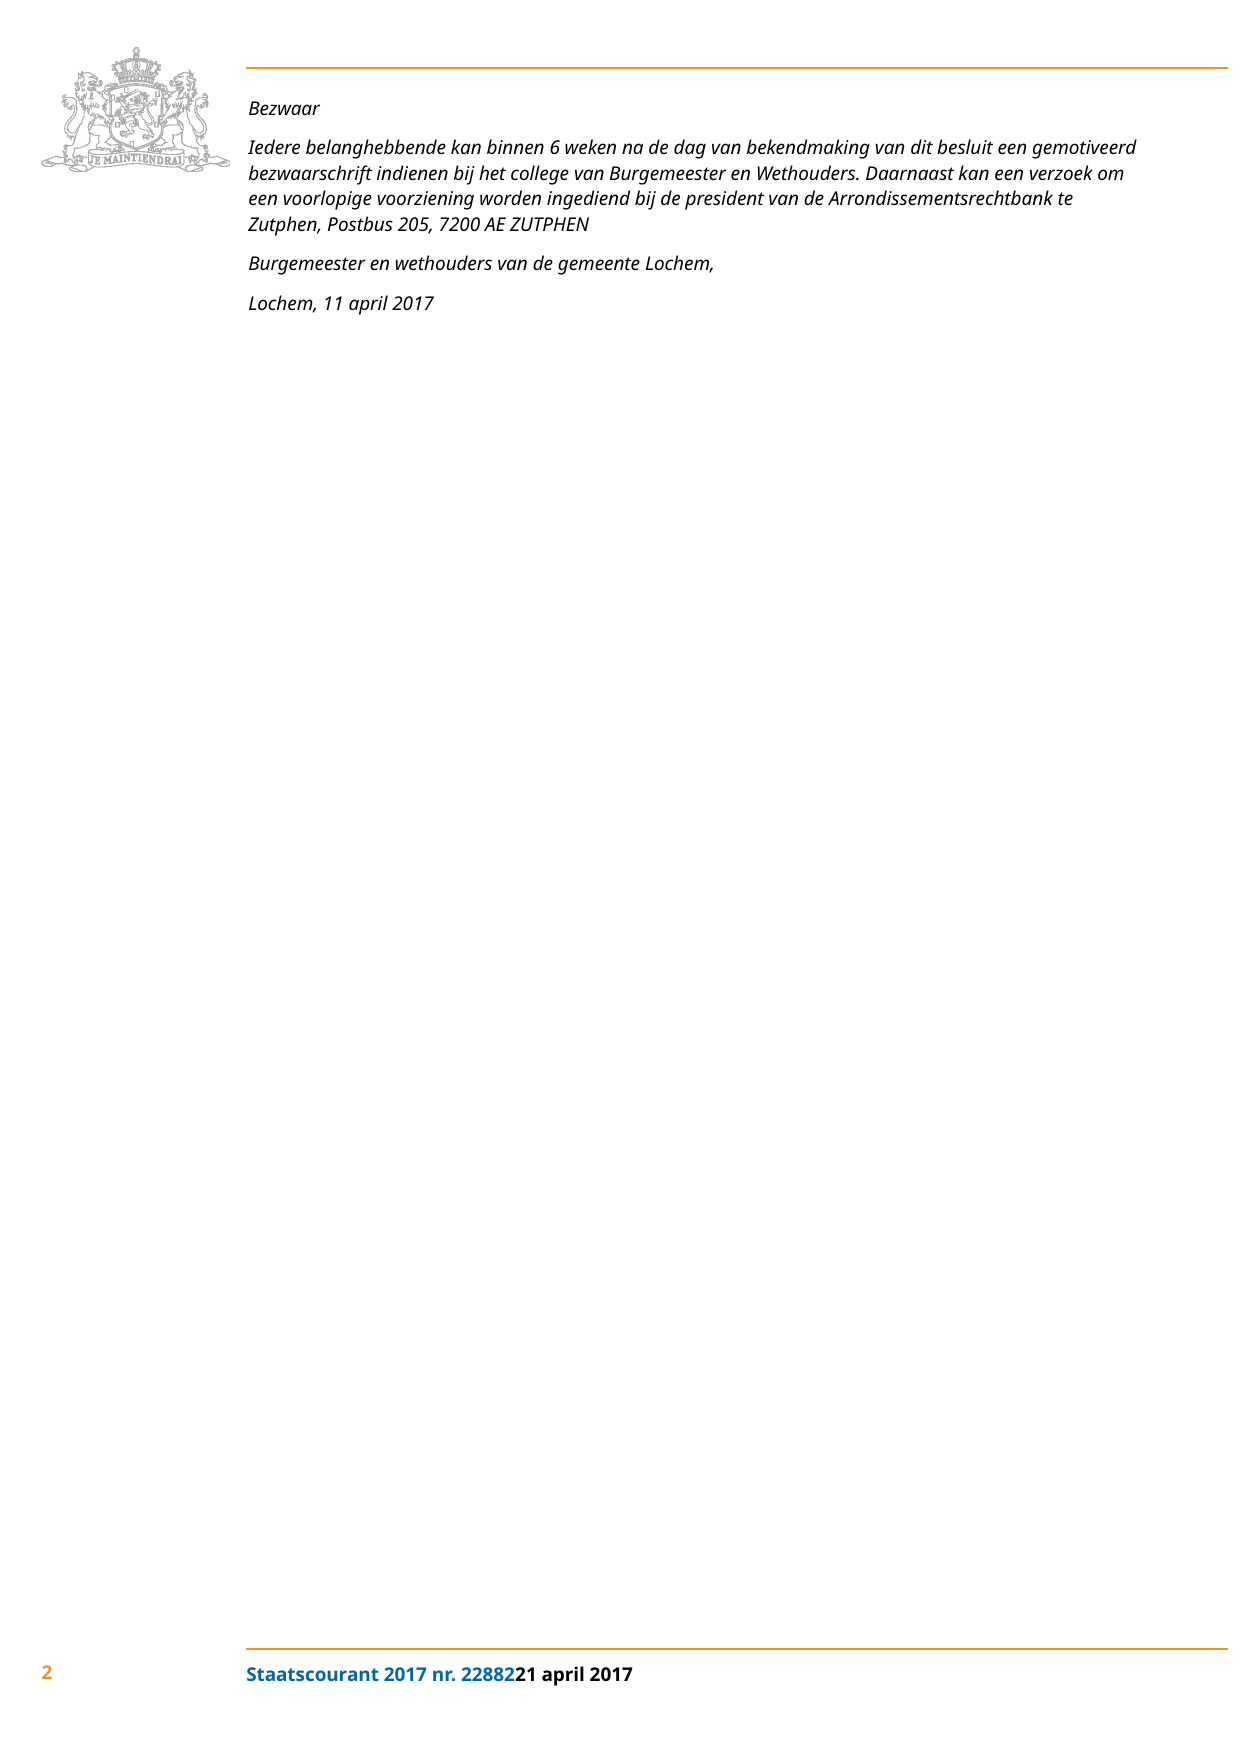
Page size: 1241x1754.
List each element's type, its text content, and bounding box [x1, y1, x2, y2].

text Lochem, 11 april 2017 [248, 290, 1152, 316]
text Bezwaar [248, 95, 1152, 121]
text Iedere belanghebbende kan binnen 6 weken na de dag van bekendmaking van dit besluit een gemotiveerd bezwaarschrift indienen bij het college van Burgemeester en Wethouders. Daarnaast kan een verzoek om een voorlopige voorziening worden ingediend bij de president van de Arrondissementsrechtbank te Zutphen, Postbus 205, 7200 AE ZUTPHEN [248, 134, 1152, 237]
picture [41, 47, 231, 172]
text Burgemeester en wethouders van de gemeente Lochem, [248, 251, 1152, 276]
